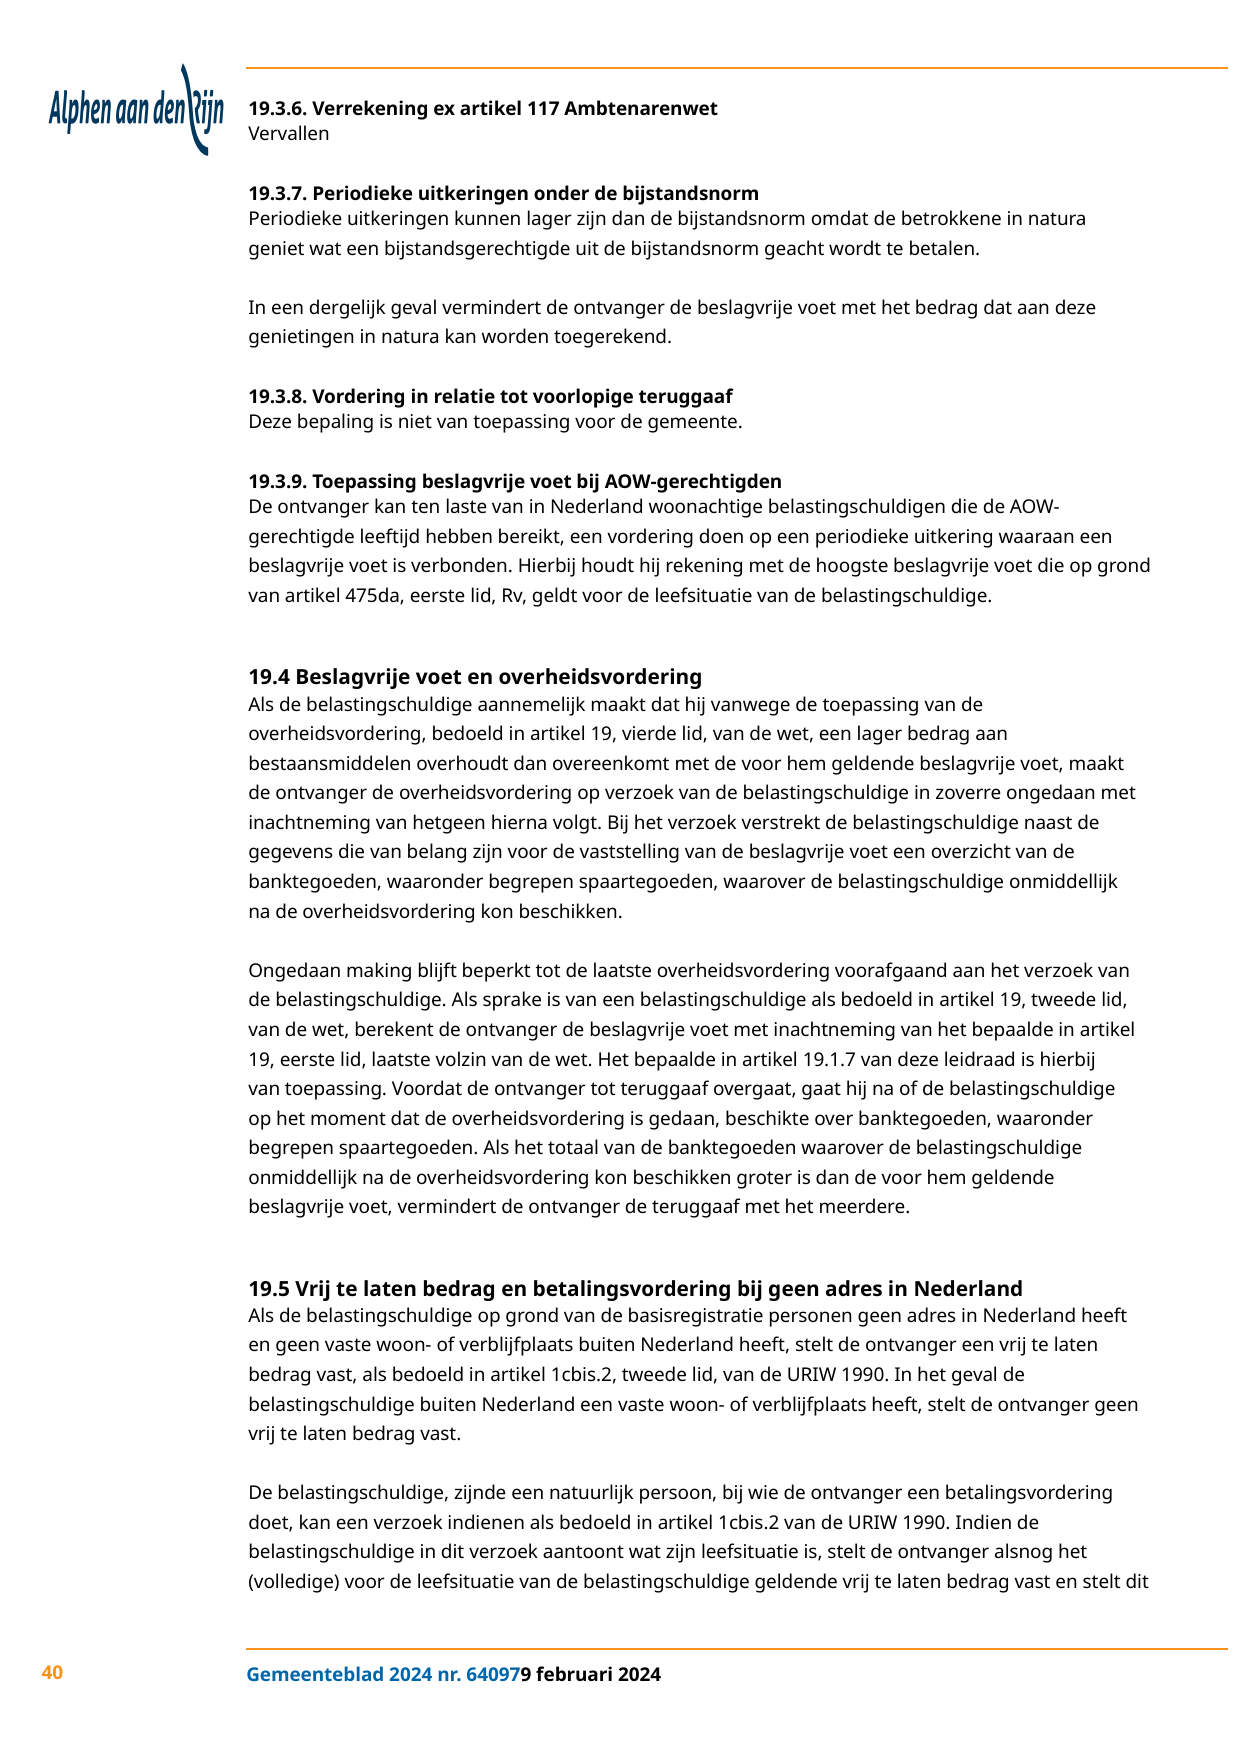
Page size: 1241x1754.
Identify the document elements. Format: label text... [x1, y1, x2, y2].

text beslagvrije voet, vermindert de ontvanger de teruggaaf met het meerdere. [248, 1194, 1152, 1219]
text van de wet, berekent de ontvanger de beslagvrije voet met inachtneming van het bepaalde in artikel [248, 1016, 1152, 1042]
text Deze bepaling is niet van toepassing voor de gemeente. [248, 409, 1152, 434]
text de ontvanger de overheidsvordering op verzoek van de belastingschuldige in zoverre ongedaan met [248, 779, 1152, 805]
text 19.4 Beslagvrije voet en overheidsvordering [248, 662, 1152, 691]
text banktegoeden, waaronder begrepen spaartegoeden, waarover de belastingschuldige onmiddellijk [248, 868, 1152, 894]
text Vervallen [248, 121, 1152, 146]
text 19.3.7. Periodieke uitkeringen onder de bijstandsnorm [248, 180, 1152, 205]
text 19, eerste lid, laatste volzin van de wet. Het bepaalde in artikel 19.1.7 van deze leidraad is hierbij [248, 1046, 1152, 1071]
text onmiddellijk na de overheidsvordering kon beschikken groter is dan de voor hem geldende [248, 1164, 1152, 1190]
text van toepassing. Voordat de ontvanger tot teruggaaf overgaat, gaat hij na of de belastingschuldige [248, 1075, 1152, 1101]
text In een dergelijk geval vermindert de ontvanger de beslagvrije voet met het bedrag dat aan deze [248, 294, 1152, 320]
text inachtneming van hetgeen hierna volgt. Bij het verzoek verstrekt de belastingschuldige naast de [248, 809, 1152, 835]
text Periodieke uitkeringen kunnen lager zijn dan de bijstandsnorm omdat de betrokkene in natura [248, 205, 1152, 231]
text overheidsvordering, bedoeld in artikel 19, vierde lid, van de wet, een lager bedrag aan [248, 720, 1152, 746]
text 19.3.9. Toepassing beslagvrije voet bij AOW-gerechtigden [248, 468, 1152, 493]
text De ontvanger kan ten laste van in Nederland woonachtige belastingschuldigen die de AOW-gerechtigde leeftijd hebben bereikt, een vordering doen op een periodieke uitkering waaraan een beslagvrije voet is verbonden. Hierbij houdt hij rekening met de hoogste beslagvrije voet die op grond van artikel 475da, eerste lid, Rv, geldt voor de leefsituatie van de belastingschuldige. [248, 493, 1152, 608]
text de belastingschuldige. Als sprake is van een belastingschuldige als bedoeld in artikel 19, tweede lid, [248, 987, 1152, 1012]
text gegevens die van belang zijn voor de vaststelling van de beslagvrije voet een overzicht van de [248, 839, 1152, 864]
text begrepen spaartegoeden. Als het totaal van de banktegoeden waarover de belastingschuldige [248, 1134, 1152, 1160]
text 19.5 Vrij te laten bedrag en betalingsvordering bij geen adres in Nederland [248, 1274, 1152, 1302]
text bestaansmiddelen overhoudt dan overeenkomt met de voor hem geldende beslagvrije voet, maakt [248, 750, 1152, 776]
text 19.3.8. Vordering in relatie tot voorlopige teruggaaf [248, 383, 1152, 409]
text op het moment dat de overheidsvordering is gedaan, beschikte over banktegoeden, waaronder [248, 1105, 1152, 1131]
text na de overheidsvordering kon beschikken. [248, 898, 1152, 923]
text 19.3.6. Verrekening ex artikel 117 Ambtenarenwet [248, 95, 1152, 121]
text Als de belastingschuldige op grond van de basisregistratie personen geen adres in Nederland heeft en geen vaste woon- of verblijfplaats buiten Nederland heeft, stelt de ontvanger een vrij te laten bedrag vast, als bedoeld in artikel 1cbis.2, tweede lid, van de URIW 1990. In het geval de belastingschuldige buiten Nederland een vaste woon- of verblijfplaats heeft, stelt de ontvanger geen vrij te laten bedrag vast. [248, 1302, 1152, 1446]
text De belastingschuldige, zijnde een natuurlijk persoon, bij wie de ontvanger een betalingsvordering doet, kan een verzoek indienen als bedoeld in artikel 1cbis.2 van de URIW 1990. Indien de belastingschuldige in dit verzoek aantoont wat zijn leefsituatie is, stelt de ontvanger alsnog het (volledige) voor de leefsituatie van de belastingschuldige geldende vrij te laten bedrag vast en stelt dit [248, 1479, 1152, 1594]
text genietingen in natura kan worden toegerekend. [248, 324, 1152, 349]
picture [41, 47, 231, 172]
text geniet wat een bijstandsgerechtigde uit de bijstandsnorm geacht wordt te betalen. [248, 235, 1152, 261]
text Ongedaan making blijft beperkt tot de laatste overheidsvordering voorafgaand aan het verzoek van [248, 957, 1152, 983]
text Als de belastingschuldige aannemelijk maakt dat hij vanwege de toepassing van de [248, 691, 1152, 716]
